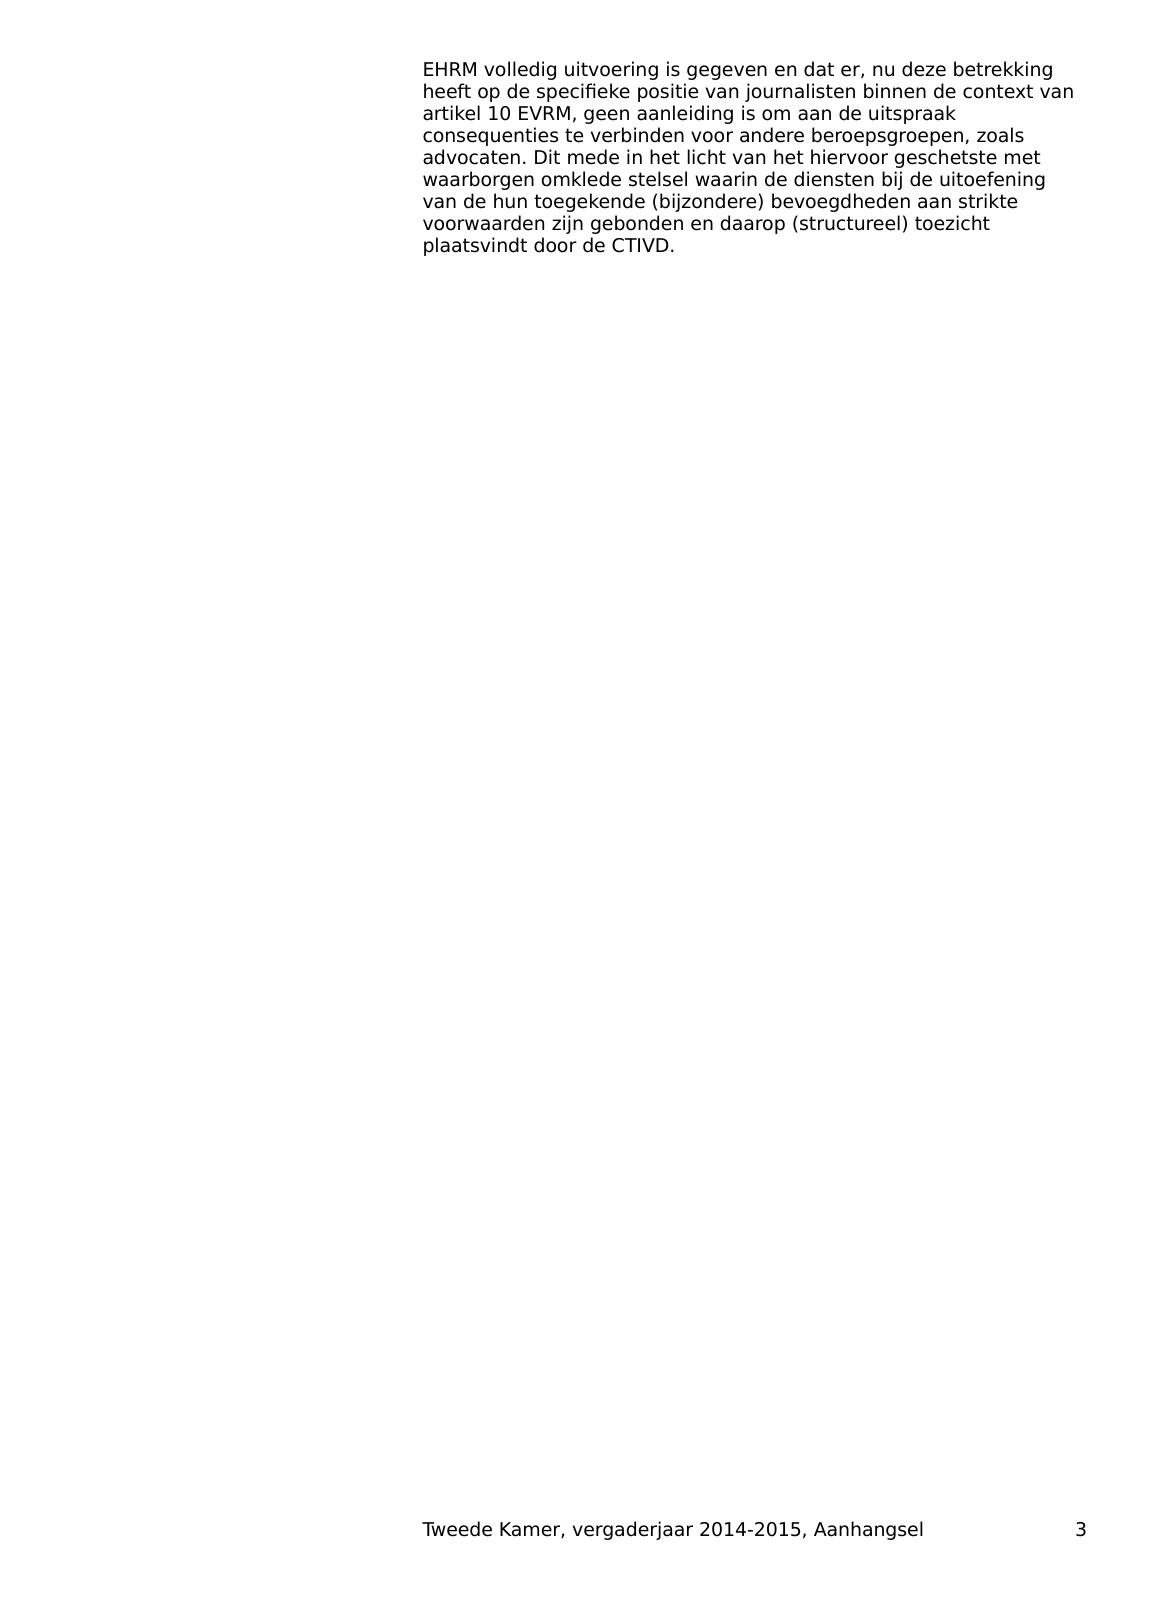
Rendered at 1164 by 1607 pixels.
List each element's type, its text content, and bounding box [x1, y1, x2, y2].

text EHRM volledig uitvoering is gegeven en dat er, nu deze betrekking heeft op de specifieke positie van journalisten binnen de context van artikel 10 EVRM, geen aanleiding is om aan de uitspraak consequenties te verbinden voor andere beroepsgroepen, zoals advocaten. Dit mede in het licht van het hiervoor geschetste met waarborgen omklede stelsel waarin de diensten bij de uitoefening van de hun toegekende (bijzondere) bevoegdheden aan strikte voorwaarden zijn gebonden en daarop (structureel) toezicht plaatsvindt door de CTIVD. [422, 59, 1087, 257]
